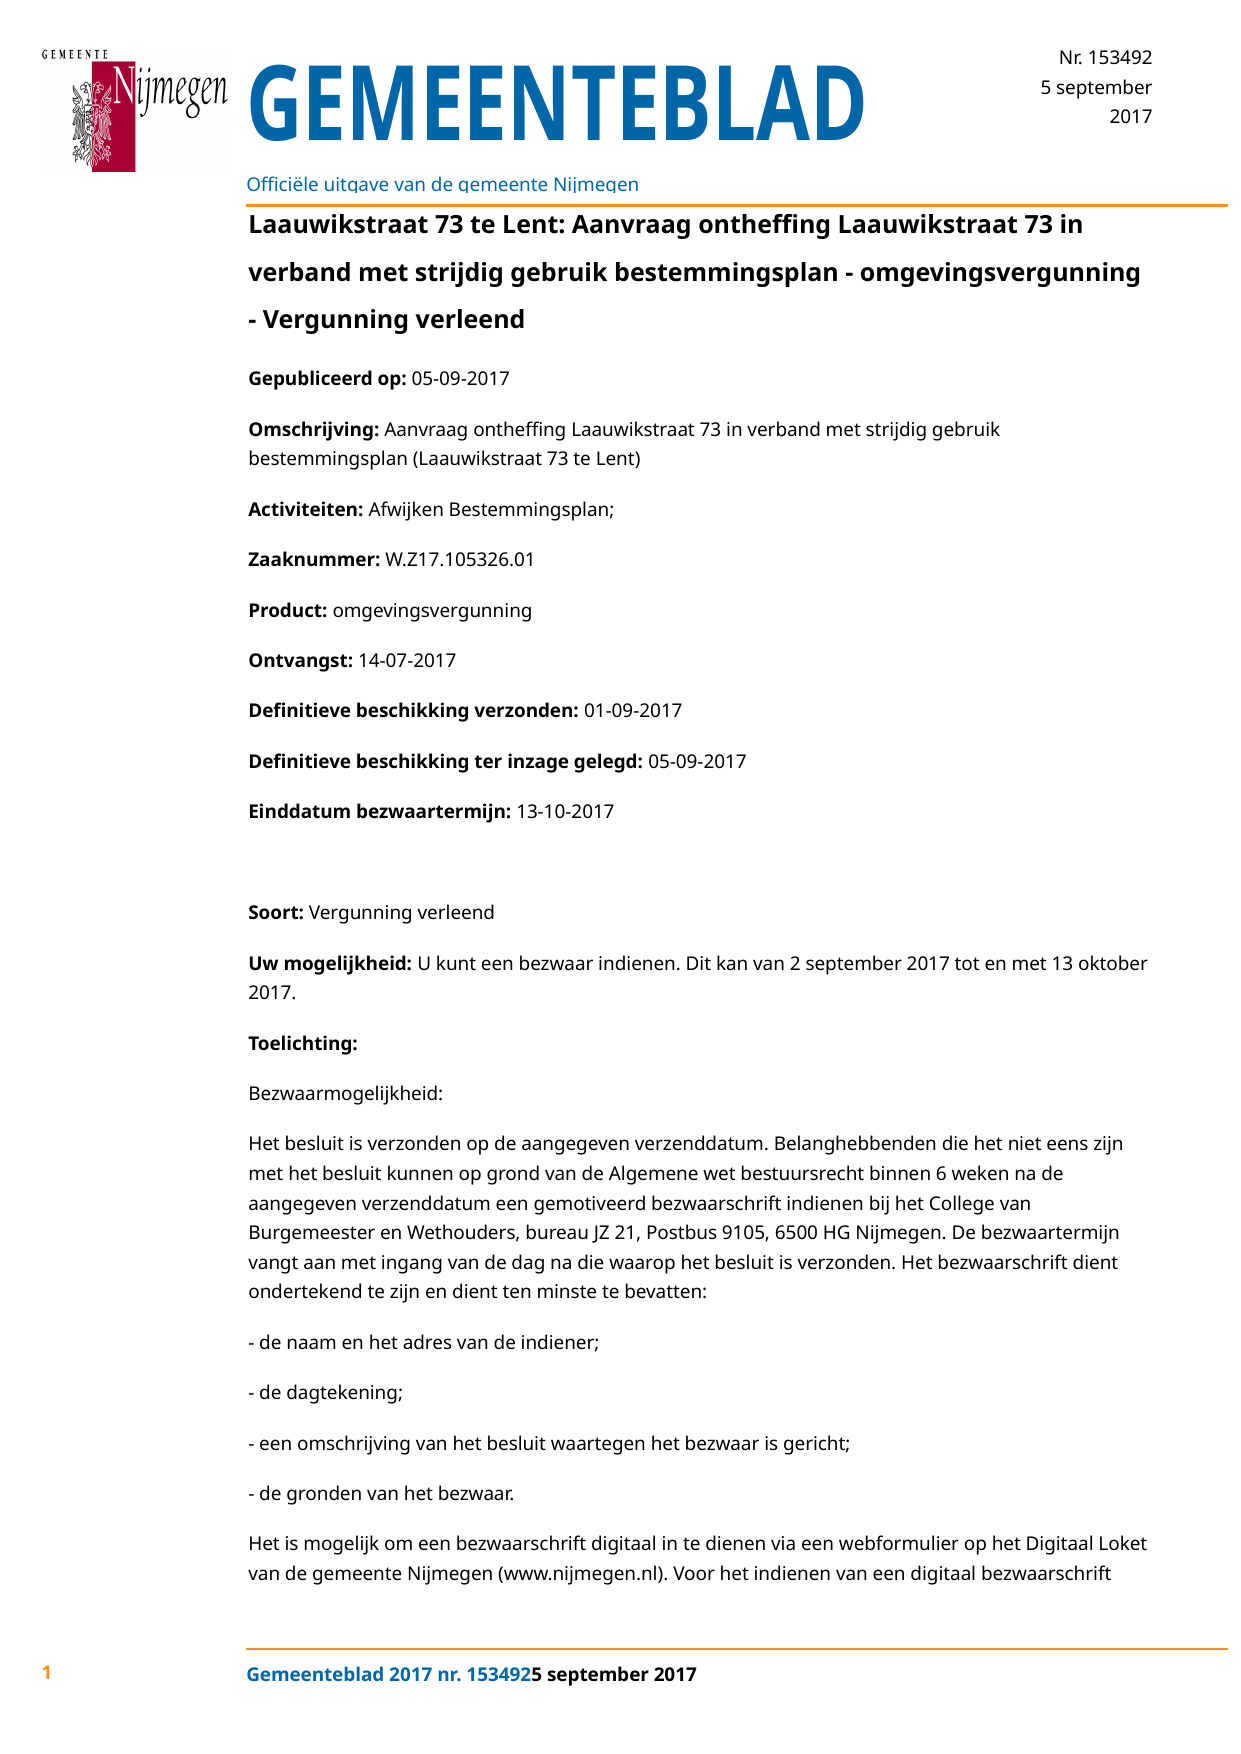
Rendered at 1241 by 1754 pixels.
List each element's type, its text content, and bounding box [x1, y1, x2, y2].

text Soort: Vergunning verleend [248, 899, 1152, 925]
text Het besluit is verzonden op de aangegeven verzenddatum. Belanghebbenden die het niet eens zijn met het besluit kunnen op grond van de Algemene wet bestuursrecht binnen 6 weken na de aangegeven verzenddatum een gemotiveerd bezwaarschrift indienen bij het College van Burgemeester en Wethouders, bureau JZ 21, Postbus 9105, 6500 HG Nijmegen. De bezwaartermijn vangt aan met ingang van de dag na die waarop het besluit is verzonden. Het bezwaarschrift dient ondertekend te zijn en dient ten minste te bevatten: [248, 1131, 1152, 1304]
text Gepubliceerd op: 05-09-2017 [248, 366, 1152, 391]
picture [41, 47, 231, 172]
text Uw mogelijkheid: U kunt een bezwaar indienen. Dit kan van 2 september 2017 tot en met 13 oktober 2017. [248, 950, 1152, 1005]
text Het is mogelijk om een bezwaarschrift digitaal in te dienen via een webformulier op het Digitaal Loket van de gemeente Nijmegen (www.nijmegen.nl). Voor het indienen van een digitaal bezwaarschrift [248, 1531, 1152, 1586]
text - een omschrijving van het besluit waartegen het bezwaar is gericht; [248, 1430, 1152, 1455]
text Ontvangst: 14-07-2017 [248, 647, 1152, 673]
text - de gronden van het bezwaar. [248, 1480, 1152, 1506]
text Definitieve beschikking ter inzage gelegd: 05-09-2017 [248, 748, 1152, 774]
text Product: omgevingsvergunning [248, 597, 1152, 622]
text - de naam en het adres van de indiener; [248, 1329, 1152, 1354]
text Activiteiten: Afwijken Bestemmingsplan; [248, 496, 1152, 522]
text Laauwikstraat 73 te Lent: Aanvraag ontheffing Laauwikstraat 73 in verband met strijdig gebruik bestemmingsplan - omgevingsvergunning - Vergunning verleend [248, 207, 1152, 336]
text Bezwaarmogelijkheid: [248, 1080, 1152, 1106]
text - de dagtekening; [248, 1379, 1152, 1405]
text Omschrijving: Aanvraag ontheffing Laauwikstraat 73 in verband met strijdig gebruik bestemmingsplan (Laauwikstraat 73 te Lent) [248, 416, 1152, 471]
text Zaaknummer: W.Z17.105326.01 [248, 546, 1152, 572]
text Definitieve beschikking verzonden: 01-09-2017 [248, 698, 1152, 723]
text Einddatum bezwaartermijn: 13-10-2017 [248, 798, 1152, 824]
text Toelichting: [248, 1030, 1152, 1055]
